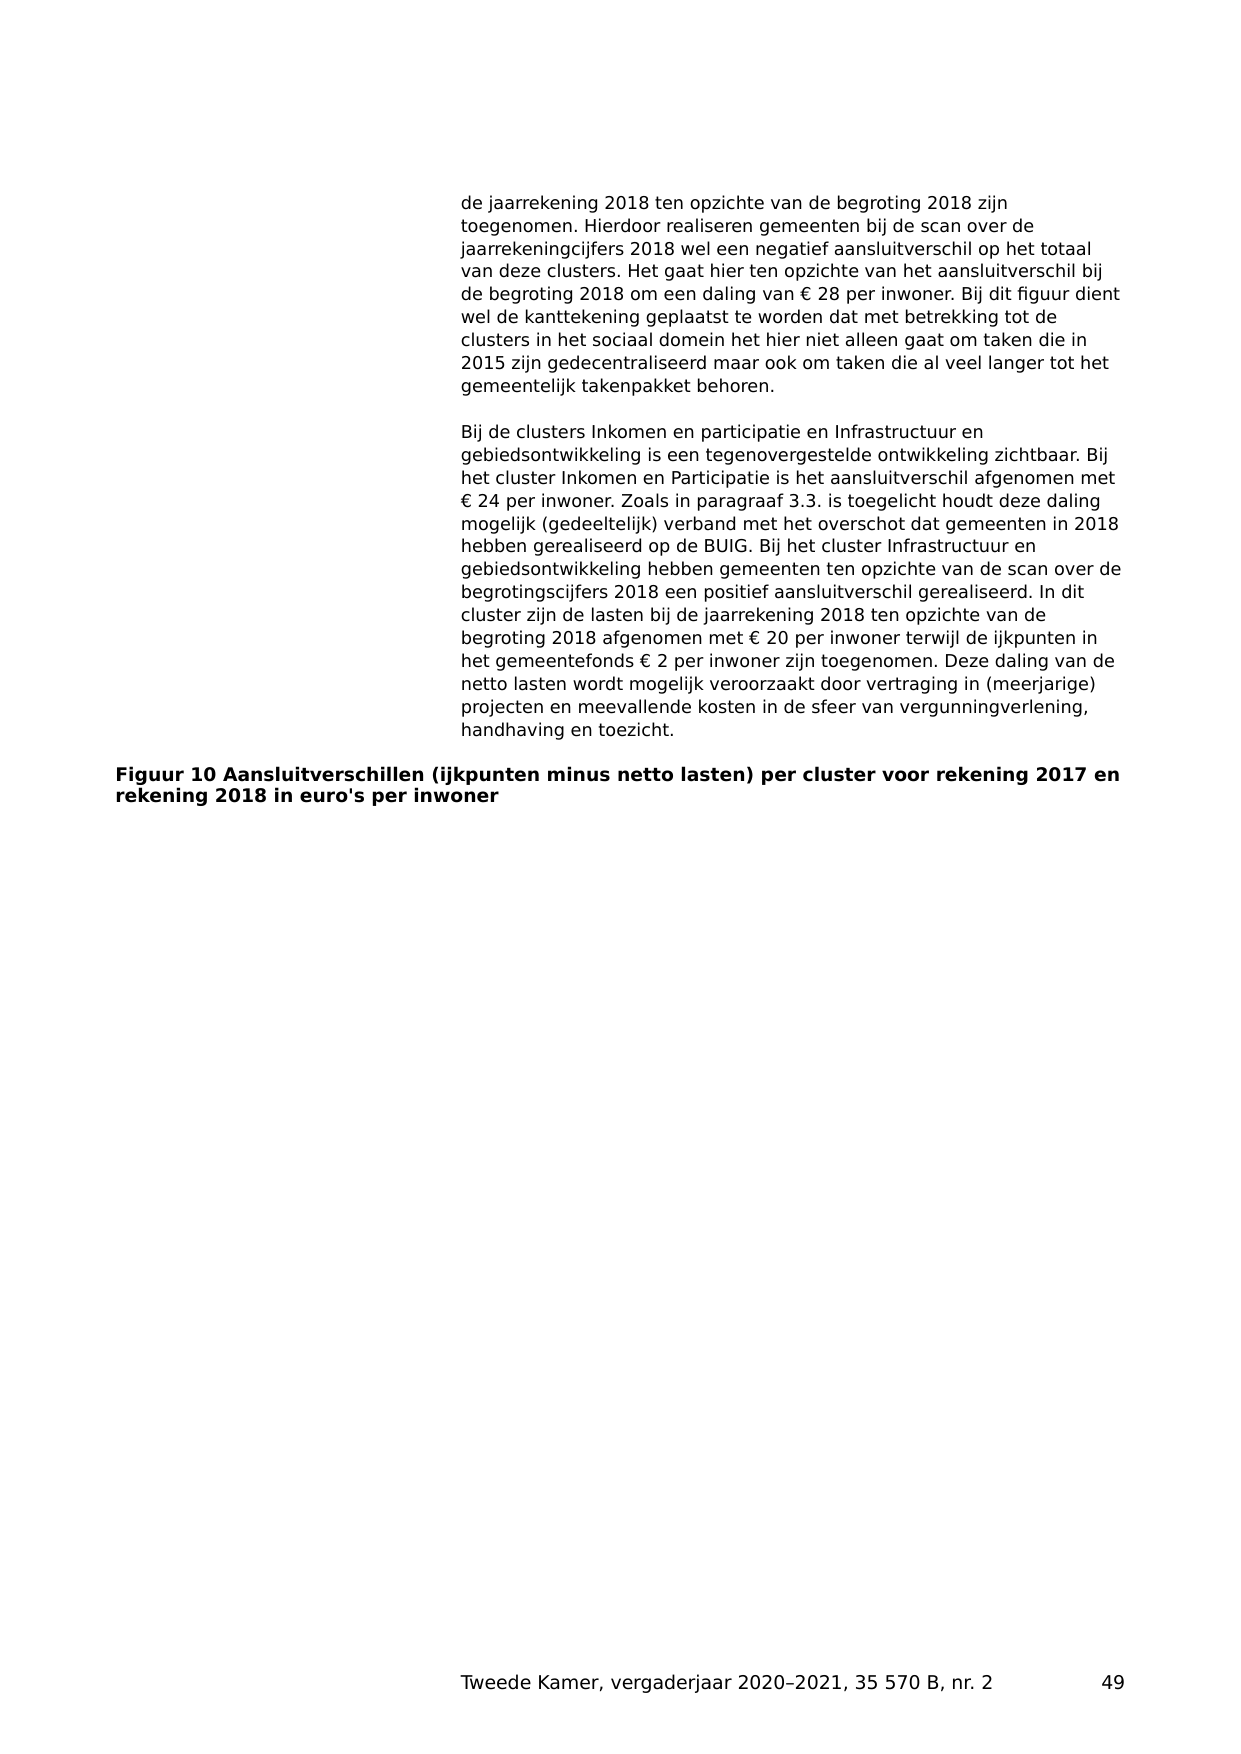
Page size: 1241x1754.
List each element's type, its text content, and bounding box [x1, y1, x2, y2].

text de jaarrekening 2018 ten opzichte van de begroting 2018 zijn toegenomen. Hierdoor realiseren gemeenten bij de scan over de jaarrekeningcijfers 2018 wel een negatief aansluitverschil op het totaal van deze clusters. Het gaat hier ten opzichte van het aansluitverschil bij de begroting 2018 om een daling van € 28 per inwoner. Bij dit figuur dient wel de kanttekening geplaatst te worden dat met betrekking tot de clusters in het sociaal domein het hier niet alleen gaat om taken die in 2015 zijn gedecentraliseerd maar ook om taken die al veel langer tot het gemeentelijk takenpakket behoren. [461, 191, 1125, 397]
title Figuur 10 Aansluitverschillen (ijkpunten minus netto lasten) per cluster voor rekening 2017 en rekening 2018 in euro's per inwoner [115, 764, 1125, 807]
text Bij de clusters Inkomen en participatie en Infrastructuur en gebiedsontwikkeling is een tegenovergestelde ontwikkeling zichtbaar. Bij het cluster Inkomen en Participatie is het aansluitverschil afgenomen met € 24 per inwoner. Zoals in paragraaf 3.3. is toegelicht houdt deze daling mogelijk (gedeeltelijk) verband met het overschot dat gemeenten in 2018 hebben gerealiseerd op de BUIG. Bij het cluster Infrastructuur en gebiedsontwikkeling hebben gemeenten ten opzichte van de scan over de begrotingscijfers 2018 een positief aansluitverschil gerealiseerd. In dit cluster zijn de lasten bij de jaarrekening 2018 ten opzichte van de begroting 2018 afgenomen met € 20 per inwoner terwijl de ijkpunten in het gemeentefonds € 2 per inwoner zijn toegenomen. Deze daling van de netto lasten wordt mogelijk veroorzaakt door vertraging in (meerjarige) projecten en meevallende kosten in de sfeer van vergunningverlening, handhaving en toezicht. [461, 420, 1125, 741]
